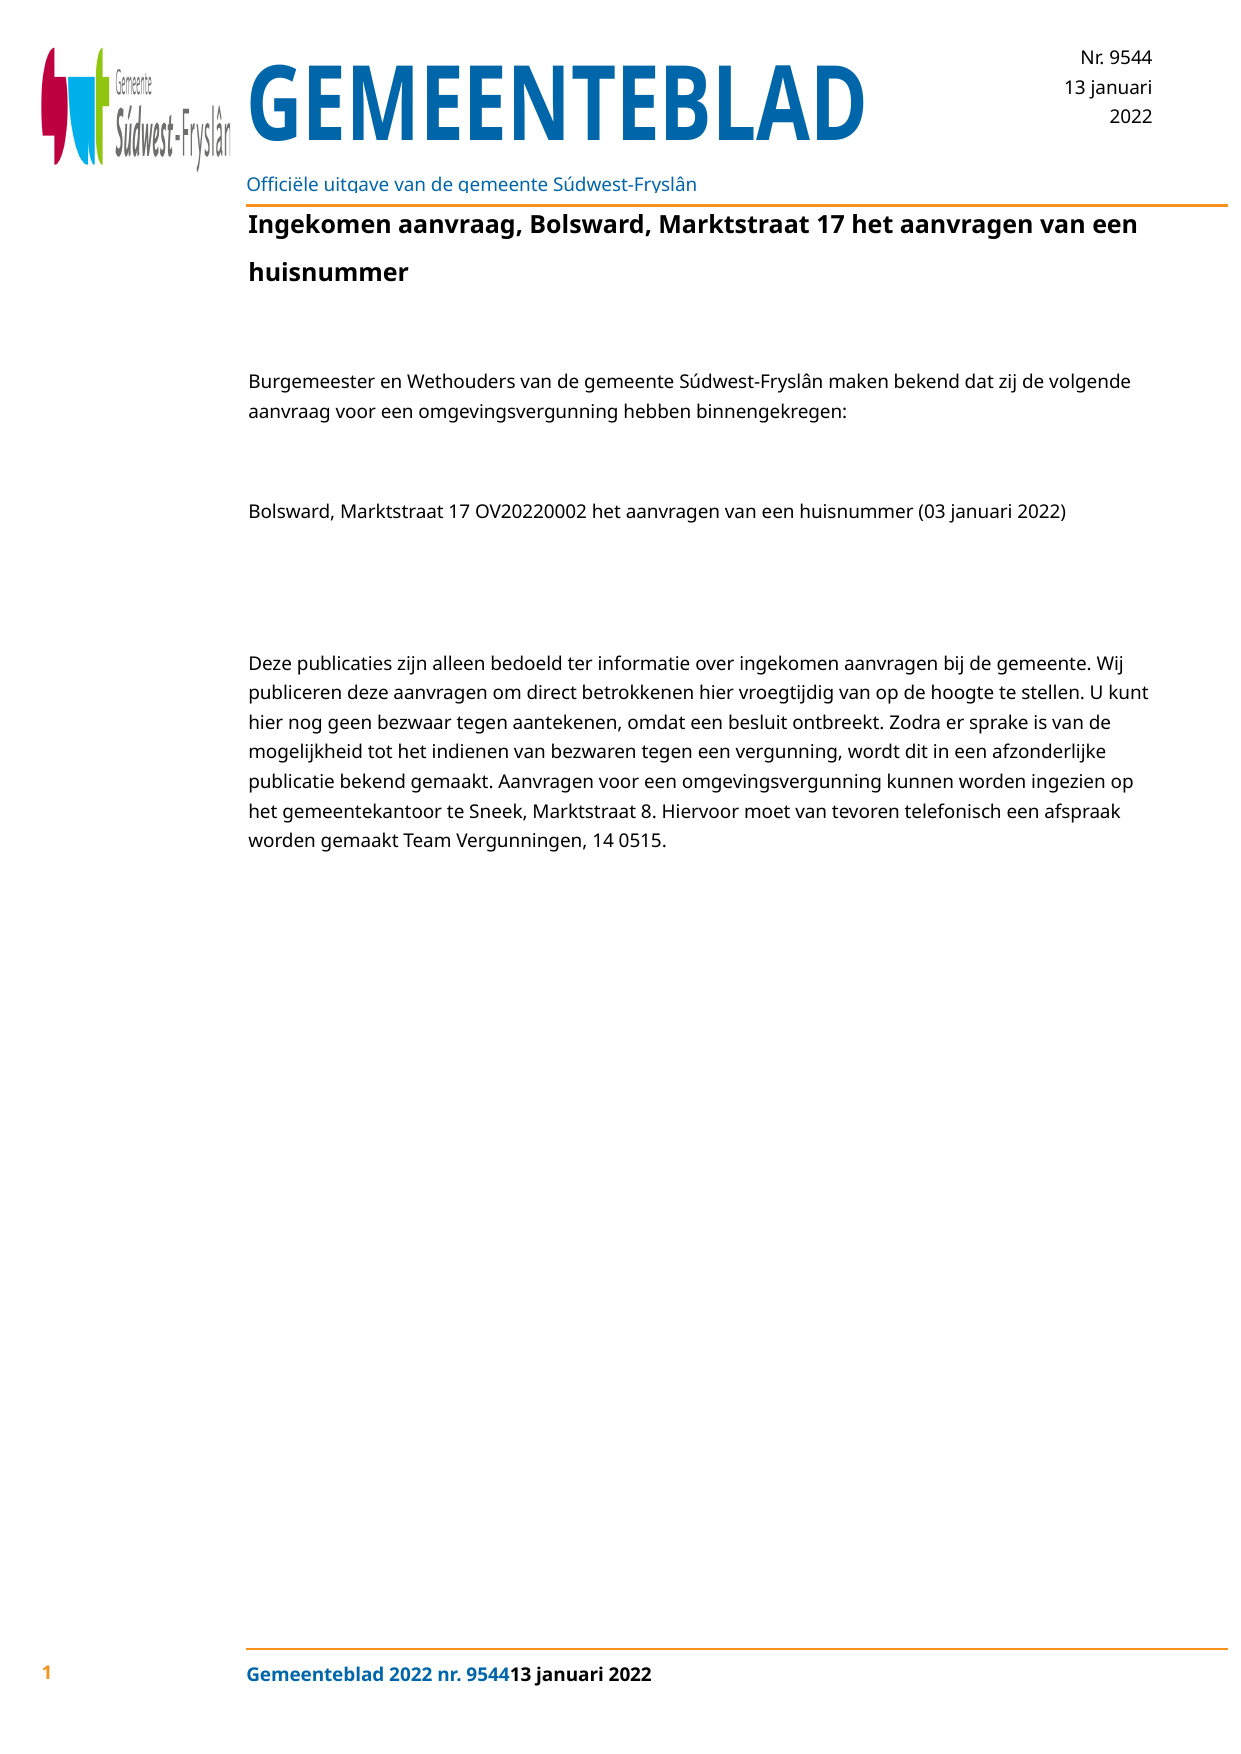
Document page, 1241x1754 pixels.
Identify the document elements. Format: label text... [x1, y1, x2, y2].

picture [41, 47, 231, 172]
text Deze publicaties zijn alleen bedoeld ter informatie over ingekomen aanvragen bij de gemeente. Wij publiceren deze aanvragen om direct betrokkenen hier vroegtijdig van op de hoogte te stellen. U kunt hier nog geen bezwaar tegen aantekenen, omdat een besluit ontbreekt. Zodra er sprake is van de mogelijkheid tot het indienen van bezwaren tegen een vergunning, wordt dit in een afzonderlijke publicatie bekend gemaakt. Aanvragen voor een omgevingsvergunning kunnen worden ingezien op het gemeentekantoor te Sneek, Marktstraat 8. Hiervoor moet van tevoren telefonisch een afspraak worden gemaakt Team Vergunningen, 14 0515. [248, 650, 1152, 853]
text Burgemeester en Wethouders van de gemeente Súdwest-Fryslân maken bekend dat zij de volgende aanvraag voor een omgevingsvergunning hebben binnengekregen: [248, 368, 1152, 424]
text Ingekomen aanvraag, Bolsward, Marktstraat 17 het aanvragen van een huisnummer [248, 207, 1152, 288]
text Bolsward, Marktstraat 17 OV20220002 het aanvragen van een huisnummer (03 januari 2022) [248, 499, 1152, 524]
